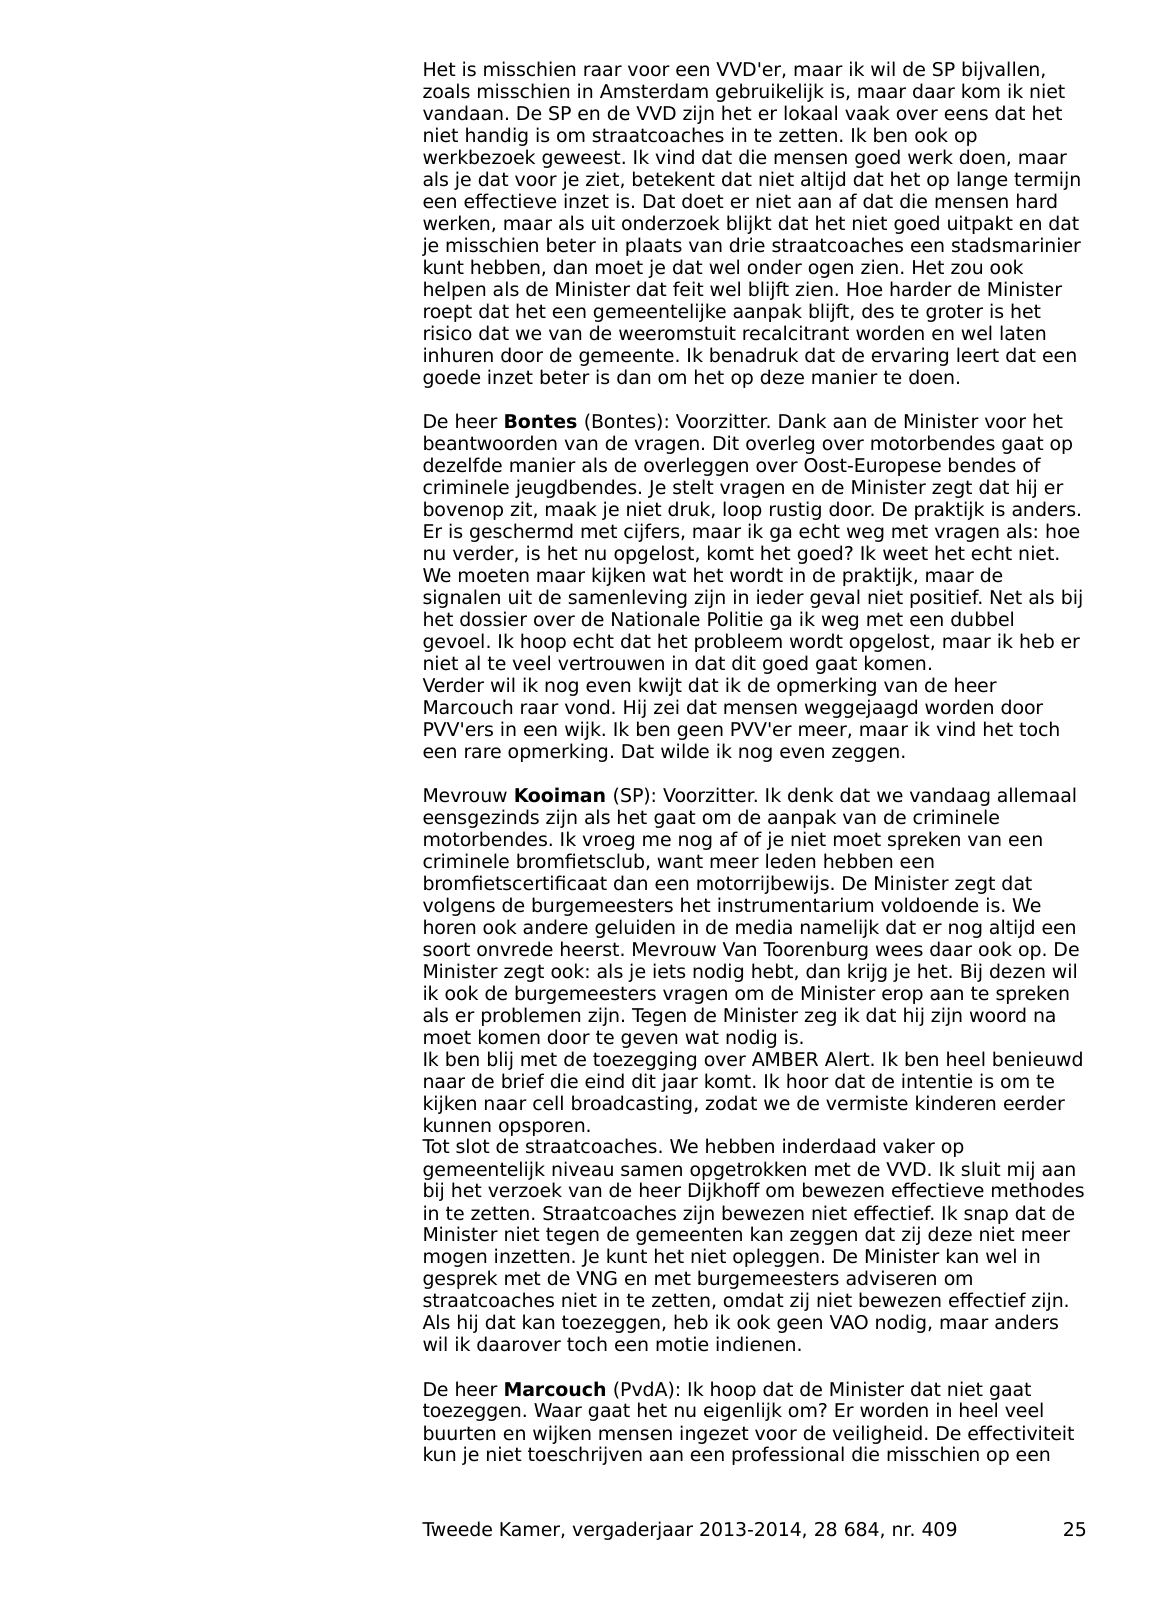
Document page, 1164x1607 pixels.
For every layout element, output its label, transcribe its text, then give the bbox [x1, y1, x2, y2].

text Tot slot de straatcoaches. We hebben inderdaad vaker op gemeentelijk niveau samen opgetrokken met de VVD. Ik sluit mij aan bij het verzoek van de heer Dijkhoff om bewezen effectieve methodes in te zetten. Straatcoaches zijn bewezen niet effectief. Ik snap dat de Minister niet tegen de gemeenten kan zeggen dat zij deze niet meer mogen inzetten. Je kunt het niet opleggen. De Minister kan wel in gesprek met de VNG en met burgemeesters adviseren om straatcoaches niet in te zetten, omdat zij niet bewezen effectief zijn. Als hij dat kan toezeggen, heb ik ook geen VAO nodig, maar anders wil ik daarover toch een motie indienen. [422, 1136, 1087, 1356]
text Het is misschien raar voor een VVD'er, maar ik wil de SP bijvallen, zoals misschien in Amsterdam gebruikelijk is, maar daar kom ik niet vandaan. De SP en de VVD zijn het er lokaal vaak over eens dat het niet handig is om straatcoaches in te zetten. Ik ben ook op werkbezoek geweest. Ik vind dat die mensen goed werk doen, maar als je dat voor je ziet, betekent dat niet altijd dat het op lange termijn een effectieve inzet is. Dat doet er niet aan af dat die mensen hard werken, maar als uit onderzoek blijkt dat het niet goed uitpakt en dat je misschien beter in plaats van drie straatcoaches een stadsmarinier kunt hebben, dan moet je dat wel onder ogen zien. Het zou ook helpen als de Minister dat feit wel blijft zien. Hoe harder de Minister roept dat het een gemeentelijke aanpak blijft, des te groter is het risico dat we van de weeromstuit recalcitrant worden en wel laten inhuren door de gemeente. Ik benadruk dat de ervaring leert dat een goede inzet beter is dan om het op deze manier te doen. [422, 59, 1087, 389]
text De heer Marcouch (PvdA): Ik hoop dat de Minister dat niet gaat toezeggen. Waar gaat het nu eigenlijk om? Er worden in heel veel buurten en wijken mensen ingezet voor de veiligheid. De effectiviteit kun je niet toeschrijven aan een professional die misschien op een [422, 1378, 1087, 1466]
text Mevrouw Kooiman (SP): Voorzitter. Ik denk dat we vandaag allemaal eensgezinds zijn als het gaat om de aanpak van de criminele motorbendes. Ik vroeg me nog af of je niet moet spreken van een criminele bromfietsclub, want meer leden hebben een bromfietscertificaat dan een motorrijbewijs. De Minister zegt dat volgens de burgemeesters het instrumentarium voldoende is. We horen ook andere geluiden in de media namelijk dat er nog altijd een soort onvrede heerst. Mevrouw Van Toorenburg wees daar ook op. De Minister zegt ook: als je iets nodig hebt, dan krijg je het. Bij dezen wil ik ook de burgemeesters vragen om de Minister erop aan te spreken als er problemen zijn. Tegen de Minister zeg ik dat hij zijn woord na moet komen door te geven wat nodig is. [422, 785, 1087, 1048]
text Ik ben blij met de toezegging over AMBER Alert. Ik ben heel benieuwd naar de brief die eind dit jaar komt. Ik hoor dat de intentie is om te kijken naar cell broadcasting, zodat we de vermiste kinderen eerder kunnen opsporen. [422, 1048, 1087, 1136]
text Verder wil ik nog even kwijt dat ik de opmerking van de heer Marcouch raar vond. Hij zei dat mensen weggejaagd worden door PVV'ers in een wijk. Ik ben geen PVV'er meer, maar ik vind het toch een rare opmerking. Dat wilde ik nog even zeggen. [422, 675, 1087, 763]
text De heer Bontes (Bontes): Voorzitter. Dank aan de Minister voor het beantwoorden van de vragen. Dit overleg over motorbendes gaat op dezelfde manier als de overleggen over Oost-Europese bendes of criminele jeugdbendes. Je stelt vragen en de Minister zegt dat hij er bovenop zit, maak je niet druk, loop rustig door. De praktijk is anders. Er is geschermd met cijfers, maar ik ga echt weg met vragen als: hoe nu verder, is het nu opgelost, komt het goed? Ik weet het echt niet. We moeten maar kijken wat het wordt in de praktijk, maar de signalen uit de samenleving zijn in ieder geval niet positief. Net als bij het dossier over de Nationale Politie ga ik weg met een dubbel gevoel. Ik hoop echt dat het probleem wordt opgelost, maar ik heb er niet al te veel vertrouwen in dat dit goed gaat komen. [422, 411, 1087, 675]
